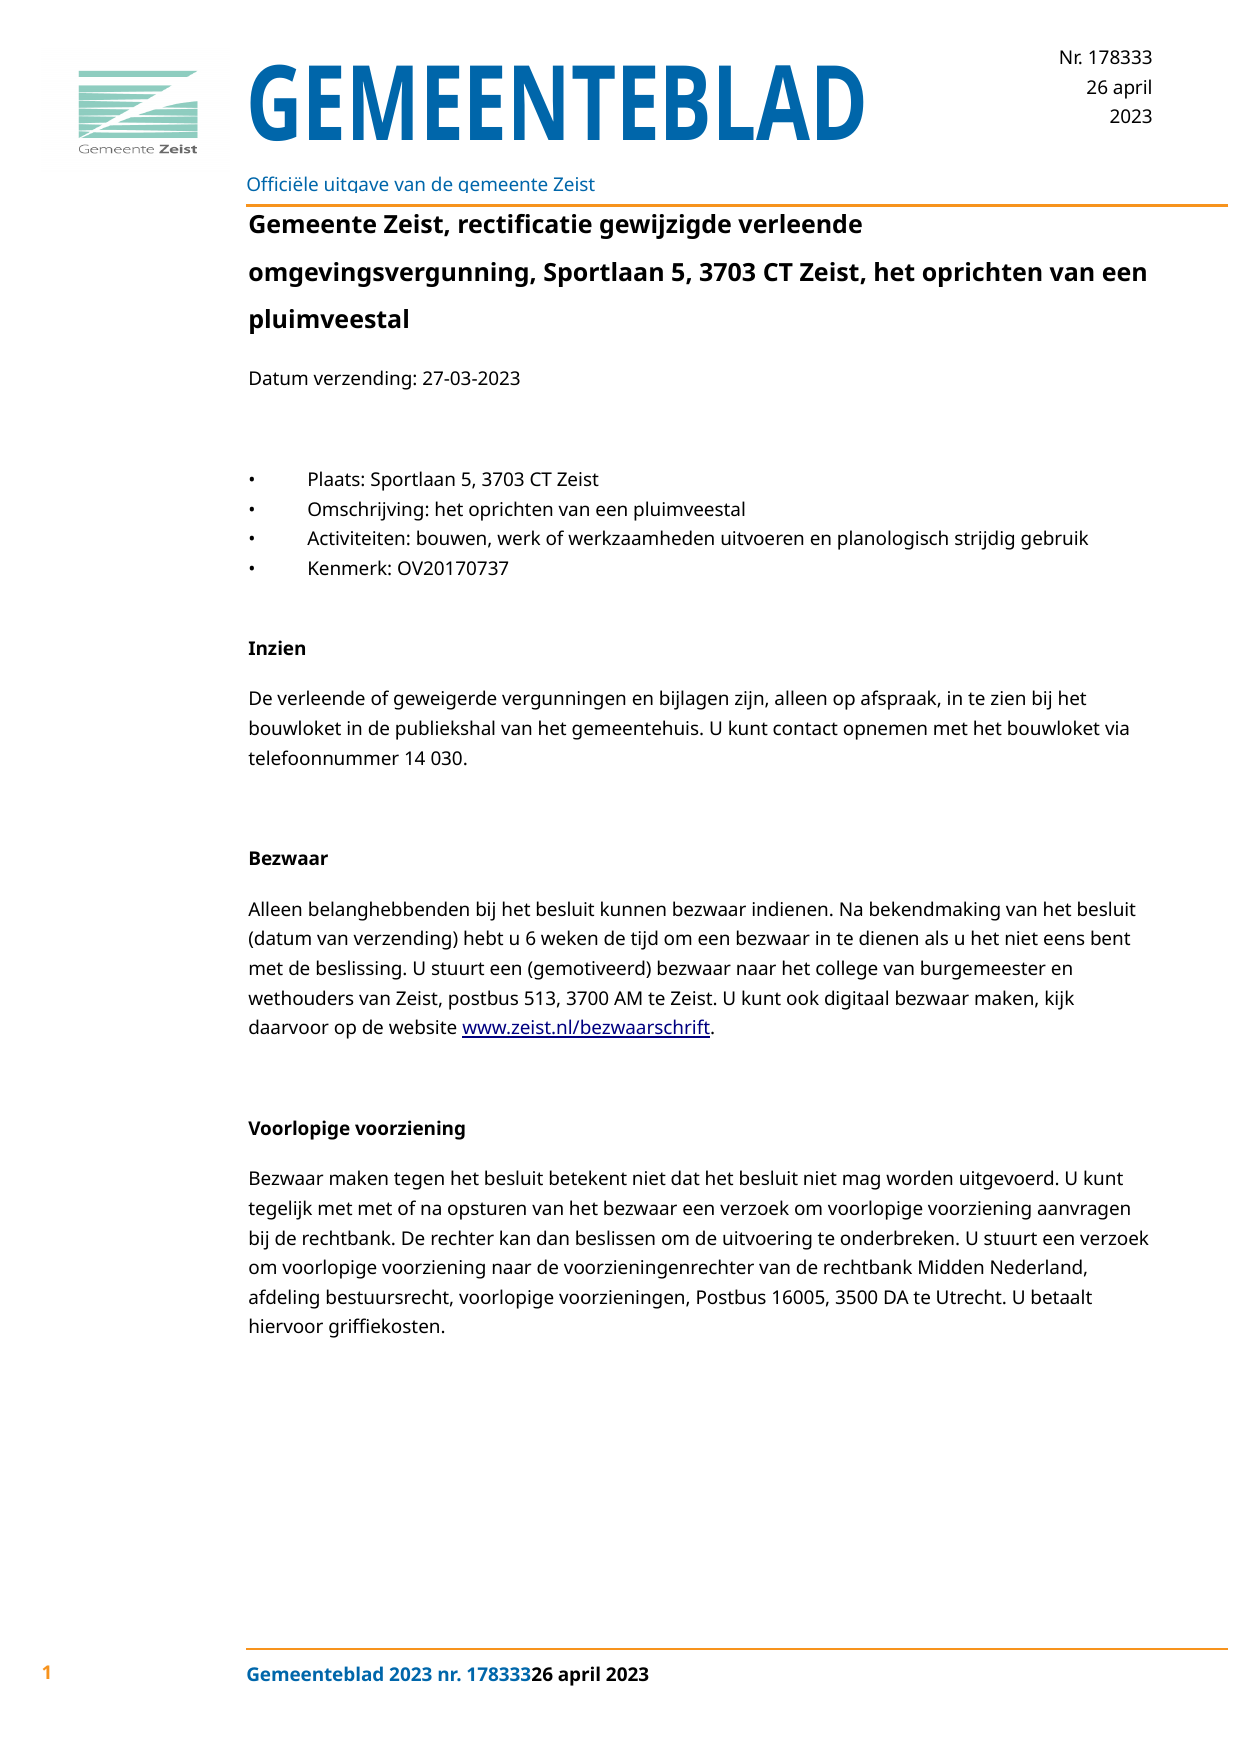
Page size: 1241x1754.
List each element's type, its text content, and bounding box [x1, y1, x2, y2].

text Datum verzending: 27-03-2023 [248, 366, 1152, 391]
text Bezwaar [248, 846, 1152, 871]
list Kenmerk: OV20170737 [248, 555, 1152, 581]
list Activiteiten: bouwen, werk of werkzaamheden uitvoeren en planologisch strijdig gebruik [248, 526, 1152, 551]
list Plaats: Sportlaan 5, 3703 CT Zeist [248, 466, 1152, 492]
text Alleen belanghebbenden bij het besluit kunnen bezwaar indienen. Na bekendmaking van het besluit (datum van verzending) hebt u 6 weken de tijd om een bezwaar in te dienen als u het niet eens bent met de beslissing. U stuurt een (gemotiveerd) bezwaar naar het college van burgemeester en wethouders van Zeist, postbus 513, 3700 AM te Zeist. U kunt ook digitaal bezwaar maken, kijk daarvoor op de website www.zeist.nl/bezwaarschrift. [248, 896, 1152, 1040]
text De verleende of geweigerde vergunningen en bijlagen zijn, alleen op afspraak, in te zien bij het bouwloket in de publiekshal van het gemeentehuis. U kunt contact opnemen met het bouwloket via telefoonnummer 14 030. [248, 686, 1152, 770]
list Omschrijving: het oprichten van een pluimveestal [248, 496, 1152, 522]
text Gemeente Zeist, rectificatie gewijzigde verleende omgevingsvergunning, Sportlaan 5, 3703 CT Zeist, het oprichten van een pluimveestal [248, 207, 1152, 336]
text Inzien [248, 635, 1152, 661]
text Voorlopige voorziening [248, 1115, 1152, 1141]
picture [41, 47, 231, 172]
text Bezwaar maken tegen het besluit betekent niet dat het besluit niet mag worden uitgevoerd. U kunt tegelijk met met of na opsturen van het bezwaar een verzoek om voorlopige voorziening aanvragen bij de rechtbank. De rechter kan dan beslissen om de uitvoering te onderbreken. U stuurt een verzoek om voorlopige voorziening naar de voorzieningenrechter van de rechtbank Midden Nederland, afdeling bestuursrecht, voorlopige voorzieningen, Postbus 16005, 3500 DA te Utrecht. U betaalt hiervoor griffiekosten. [248, 1166, 1152, 1339]
